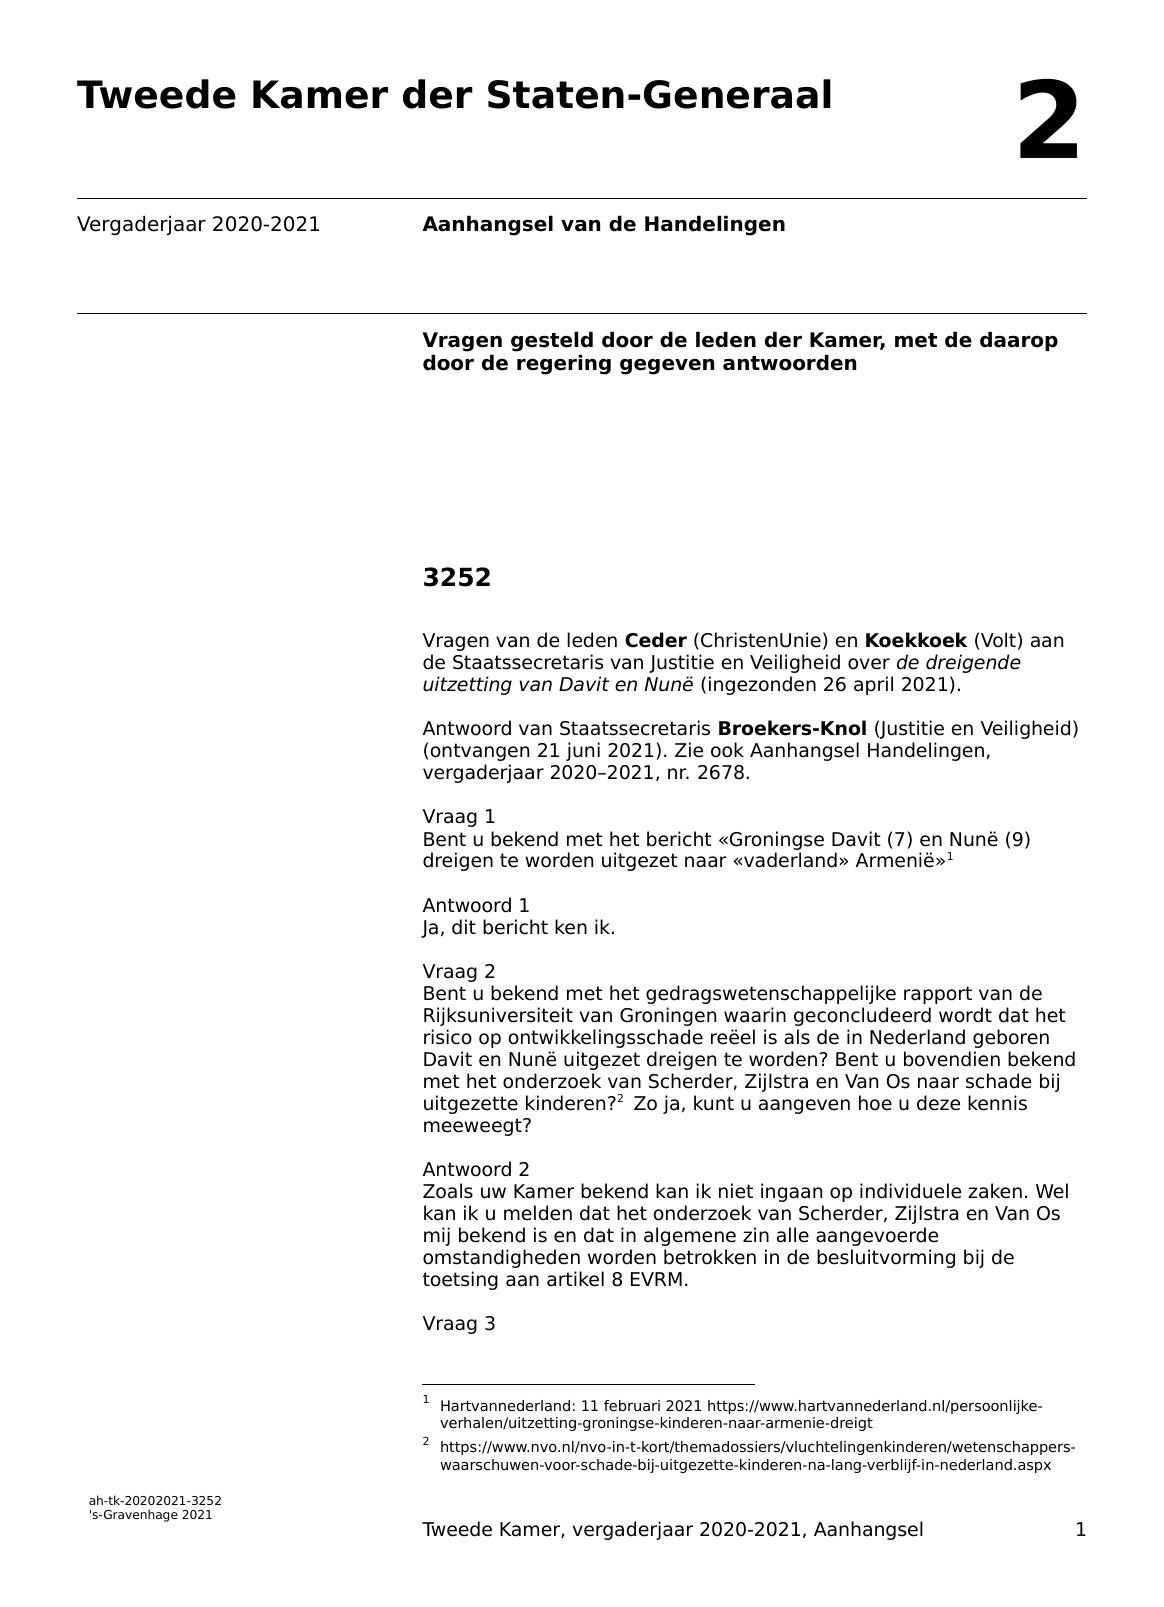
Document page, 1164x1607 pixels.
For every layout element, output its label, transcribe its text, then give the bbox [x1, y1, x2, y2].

text Vraag 1 [422, 806, 1087, 828]
text ah-tk-20202021-3252 [88, 1494, 323, 1508]
text 3252 [422, 563, 1087, 592]
table_cell Vragen gesteld door de leden der Kamer, met de daarop door de regering gegeven antwoorden [422, 314, 1087, 375]
text Antwoord van Staatssecretaris Broekers-Knol (Justitie en Veiligheid) (ontvangen 21 juni 2021). Zie ook Aanhangsel Handelingen, vergaderjaar 2020–2021, nr. 2678. [422, 718, 1087, 784]
text Antwoord 2 [422, 1159, 1087, 1181]
text Ja, dit bericht ken ik. [422, 917, 1087, 938]
text Vraag 3 [422, 1313, 1087, 1335]
table_cell Aanhangsel van de Handelingen [422, 199, 1087, 313]
text Vraag 2 [422, 961, 1087, 983]
text Bent u bekend met het bericht «Groningse Davit (7) en Nunë (9) dreigen te worden uitgezet naar «vaderland» Armenië» [422, 828, 1087, 872]
text https://www.nvo.nl/nvo-in-t-kort/themadossiers/vluchtelingenkinderen/wetenschappers-waarschuwen-voor-schade-bij-uitgezette-kinderen-na-lang-verblijf-in-nederland.aspx [422, 1435, 1087, 1474]
table_cell [77, 314, 422, 375]
text Bent u bekend met het gedragswetenschappelijke rapport van de Rijksuniversiteit van Groningen waarin geconcludeerd wordt dat het risico op ontwikkelingsschade reëel is als de in Nederland geboren Davit en Nunë uitgezet dreigen te worden? Bent u bovendien bekend met het onderzoek van Scherder, Zijlstra en Van Os naar schade bij uitgezette kinderen? Zo ja, kunt u aangeven hoe u deze kennis meeweegt? [422, 983, 1087, 1137]
text 's-Gravenhage 2021 [88, 1508, 323, 1522]
text Zoals uw Kamer bekend kan ik niet ingaan op individuele zaken. Wel kan ik u melden dat het onderzoek van Scherder, Zijlstra en Van Os mij bekend is en dat in algemene zin alle aangevoerde omstandigheden worden betrokken in de besluitvorming bij de toetsing aan artikel 8 EVRM. [422, 1181, 1087, 1291]
text Vragen van de leden Ceder (ChristenUnie) en Koekkoek (Volt) aan de Staatssecretaris van Justitie en Veiligheid over de dreigende uitzetting van Davit en Nunë (ingezonden 26 april 2021). [422, 630, 1087, 696]
table_header 2 [886, 59, 1087, 198]
table_cell Vergaderjaar 2020-2021 [77, 199, 422, 313]
text Hartvannederland: 11 februari 2021 https://www.hartvannederland.nl/persoonlijke-verhalen/uitzetting-groningse-kinderen-naar-armenie-dreigt [422, 1393, 1087, 1432]
table_header Tweede Kamer der Staten-Generaal [77, 59, 886, 198]
text Antwoord 1 [422, 894, 1087, 917]
